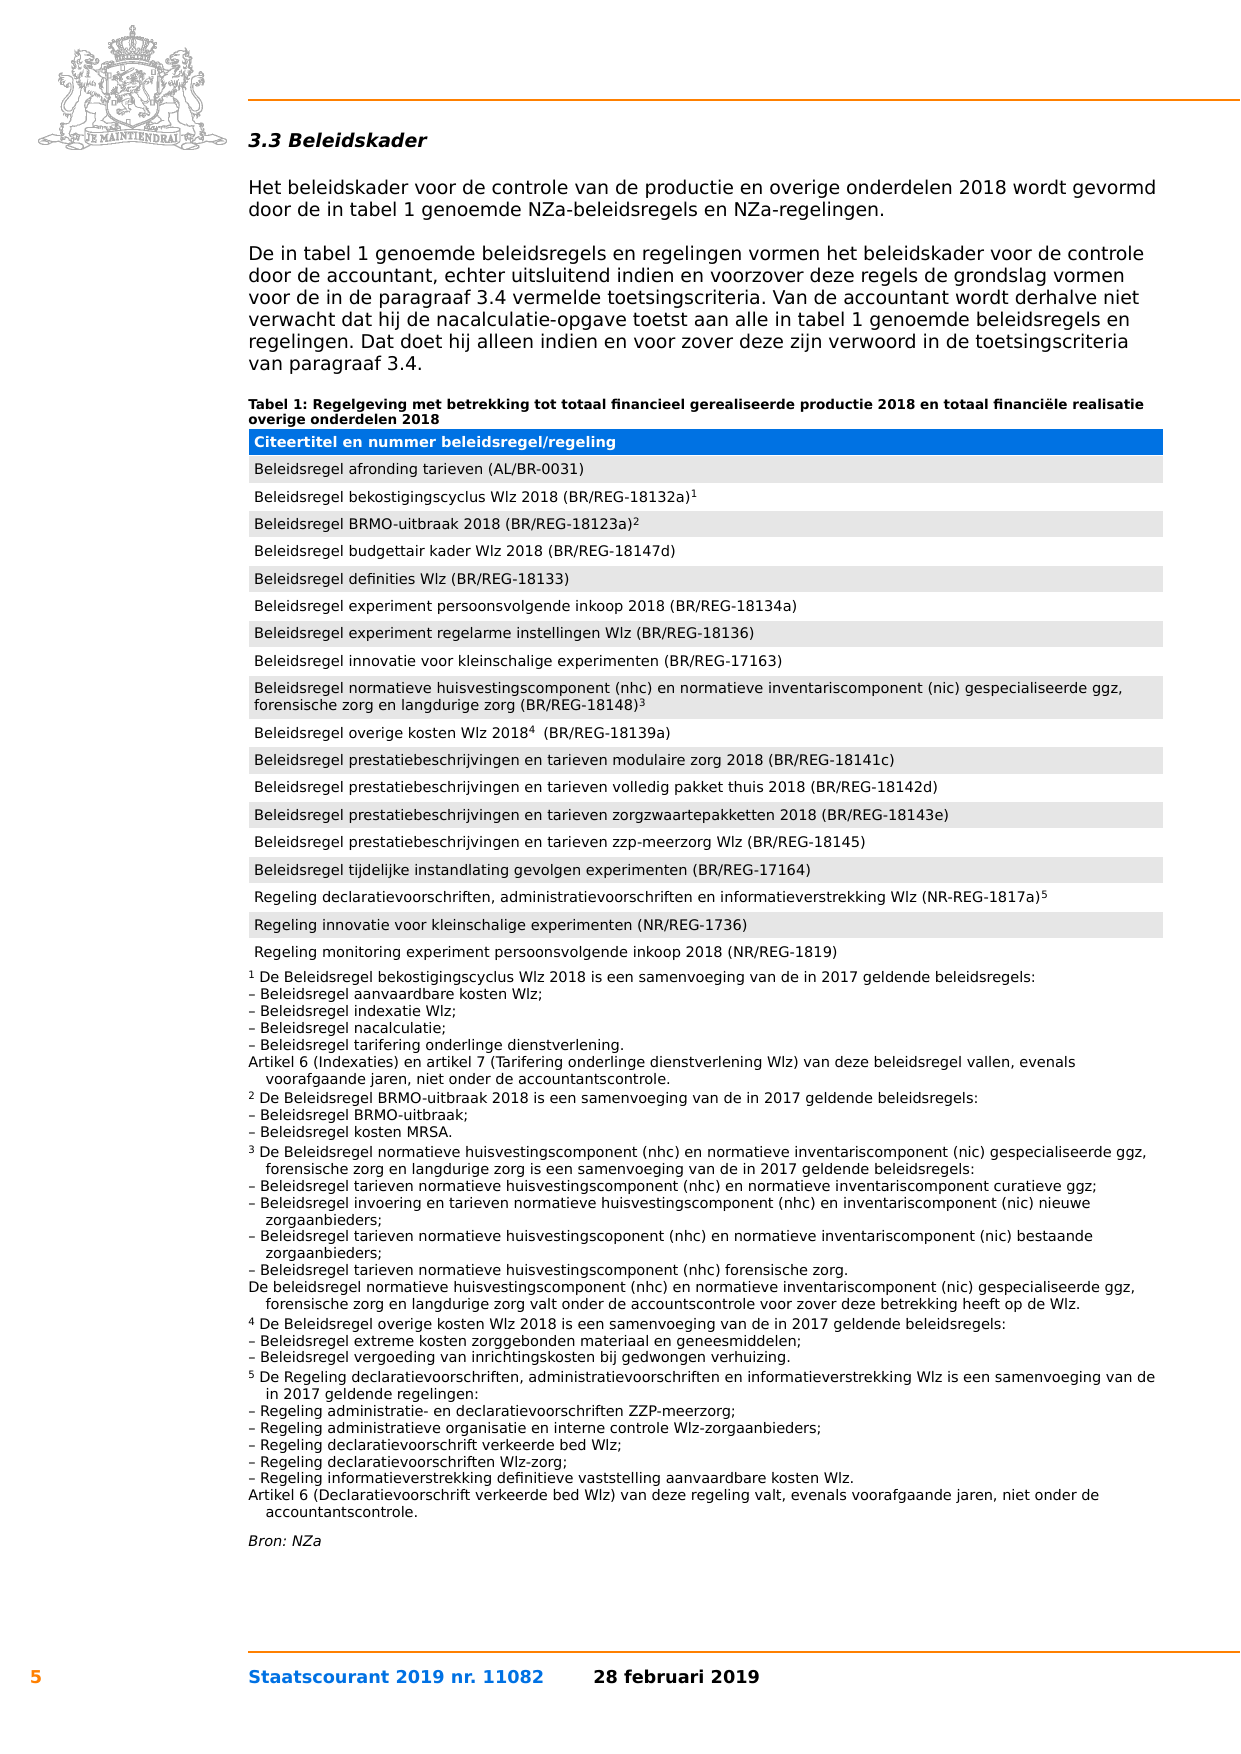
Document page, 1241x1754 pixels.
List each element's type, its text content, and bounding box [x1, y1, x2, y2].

picture [38, 25, 227, 150]
table_cell Beleidsregel BRMO-uitbraak 2018 (BR/REG-18123a)2 [249, 511, 1163, 537]
table_cell Beleidsregel normatieve huisvestingscomponent (nhc) en normatieve inventariscomponent (nic) gespecialiseerde ggz, forensische zorg en langdurige zorg (BR/REG-18148)3 [249, 676, 1163, 719]
table_cell Beleidsregel afronding tarieven (AL/BR-0031) [249, 456, 1163, 483]
table_cell Beleidsregel bekostigingscyclus Wlz 2018 (BR/REG-18132a)1 [249, 484, 1163, 510]
table_cell Beleidsregel experiment persoonsvolgende inkoop 2018 (BR/REG-18134a) [249, 593, 1163, 620]
subtitle 3.3 Beleidskader [248, 130, 1163, 152]
text Het beleidskader voor de controle van de productie en overige onderdelen 2018 wordt gevormd door de in tabel 1 genoemde NZa-beleidsregels en NZa-regelingen. [248, 177, 1163, 221]
table_cell 1 De Beleidsregel bekostigingscyclus Wlz 2018 is een samenvoeging van de in 2017 geldende beleidsregels: – Beleidsregel aanvaardbare kosten Wlz; – Beleidsregel indexatie Wlz; – Beleidsregel nacalculatie; – Beleidsregel tarifering onderlinge dienstverlening. Artikel 6 (Indexaties) en artikel 7 (Tarifering onderlinge dienstverlening Wlz) van deze beleidsregel vallen, evenals voorafgaande jaren, niet onder de accountantscontrole. 2 De Beleidsregel BRMO-uitbraak 2018 is een samenvoeging van de in 2017 geldende beleidsregels: – Beleidsregel BRMO-uitbraak; – Beleidsregel kosten MRSA. 3 De Beleidsregel normatieve huisvestingscomponent (nhc) en normatieve inventariscomponent (nic) gespecialiseerde ggz, forensische zorg en langdurige zorg is een samenvoeging van de in 2017 geldende beleidsregels: – Beleidsregel tarieven normatieve huisvestingscomponent (nhc) en normatieve inventariscomponent curatieve ggz; – Beleidsregel invoering en tarieven normatieve huisvestingscomponent (nhc) en inventariscomponent (nic) nieuwe zorgaanbieders; – Beleidsregel tarieven normatieve huisvestingscoponent (nhc) en normatieve inventariscomponent (nic) bestaande zorgaanbieders; – Beleidsregel tarieven normatieve huisvestingscomponent (nhc) forensische zorg. De beleidsregel normatieve huisvestingscomponent (nhc) en normatieve inventariscomponent (nic) gespecialiseerde ggz, forensische zorg en langdurige zorg valt onder de accountscontrole voor zover deze betrekking heeft op de Wlz. 4 De Beleidsregel overige kosten Wlz 2018 is een samenvoeging van de in 2017 geldende beleidsregels: – Beleidsregel extreme kosten zorggebonden materiaal en geneesmiddelen; – Beleidsregel vergoeding van inrichtingskosten bij gedwongen verhuizing. 5 De Regeling declaratievoorschriften, administratievoorschriften en informatieverstrekking Wlz is een samenvoeging van de in 2017 geldende regelingen: – Regeling administratie- en declaratievoorschriften ZZP-meerzorg; – Regeling administratieve organisatie en interne controle Wlz-zorgaanbieders; – Regeling declaratievoorschrift verkeerde bed Wlz; – Regeling declaratievoorschriften Wlz-zorg; – Regeling informatieverstrekking definitieve vaststelling aanvaardbare kosten Wlz. Artikel 6 (Declaratievoorschrift verkeerde bed Wlz) van deze regeling valt, evenals voorafgaande jaren, niet onder de accountantscontrole. Bron: NZa [248, 966, 1163, 1550]
text De in tabel 1 genoemde beleidsregels en regelingen vormen het beleidskader voor de controle door de accountant, echter uitsluitend indien en voorzover deze regels de grondslag vormen voor de in de paragraaf 3.4 vermelde toetsingscriteria. Van de accountant wordt derhalve niet verwacht dat hij de nacalculatie-opgave toetst aan alle in tabel 1 genoemde beleidsregels en regelingen. Dat doet hij alleen indien en voor zover deze zijn verwoord in de toetsingscriteria van paragraaf 3.4. [248, 243, 1163, 374]
table_cell Beleidsregel overige kosten Wlz 20184 (BR/REG-18139a) [249, 720, 1163, 746]
table_cell Beleidsregel budgettair kader Wlz 2018 (BR/REG-18147d) [249, 539, 1163, 565]
table_cell Regeling innovatie voor kleinschalige experimenten (NR/REG-1736) [249, 912, 1163, 938]
table_cell Regeling declaratievoorschriften, administratievoorschriften en informatieverstrekking Wlz (NR-REG-1817a)5 [249, 884, 1163, 911]
table_cell Beleidsregel prestatiebeschrijvingen en tarieven zorgzwaartepakketten 2018 (BR/REG-18143e) [249, 802, 1163, 828]
table_cell Beleidsregel innovatie voor kleinschalige experimenten (BR/REG-17163) [249, 648, 1163, 674]
table_cell Beleidsregel prestatiebeschrijvingen en tarieven zzp-meerzorg Wlz (BR/REG-18145) [249, 830, 1163, 856]
table_cell Citeertitel en nummer beleidsregel/regeling [249, 429, 1163, 455]
table_cell Beleidsregel tijdelijke instandlating gevolgen experimenten (BR/REG-17164) [249, 857, 1163, 883]
table_cell Beleidsregel prestatiebeschrijvingen en tarieven modulaire zorg 2018 (BR/REG-18141c) [249, 747, 1163, 774]
table_cell Regeling monitoring experiment persoonsvolgende inkoop 2018 (NR/REG-1819) [249, 939, 1163, 965]
table_cell Beleidsregel prestatiebeschrijvingen en tarieven volledig pakket thuis 2018 (BR/REG-18142d) [249, 775, 1163, 801]
table_cell Beleidsregel definities Wlz (BR/REG-18133) [249, 566, 1163, 592]
table_cell Beleidsregel experiment regelarme instellingen Wlz (BR/REG-18136) [249, 621, 1163, 647]
table_header Tabel 1: Regelgeving met betrekking tot totaal financieel gerealiseerde productie 2018 en totaal financiële realisatie overige onderdelen 2018 [248, 396, 1163, 428]
